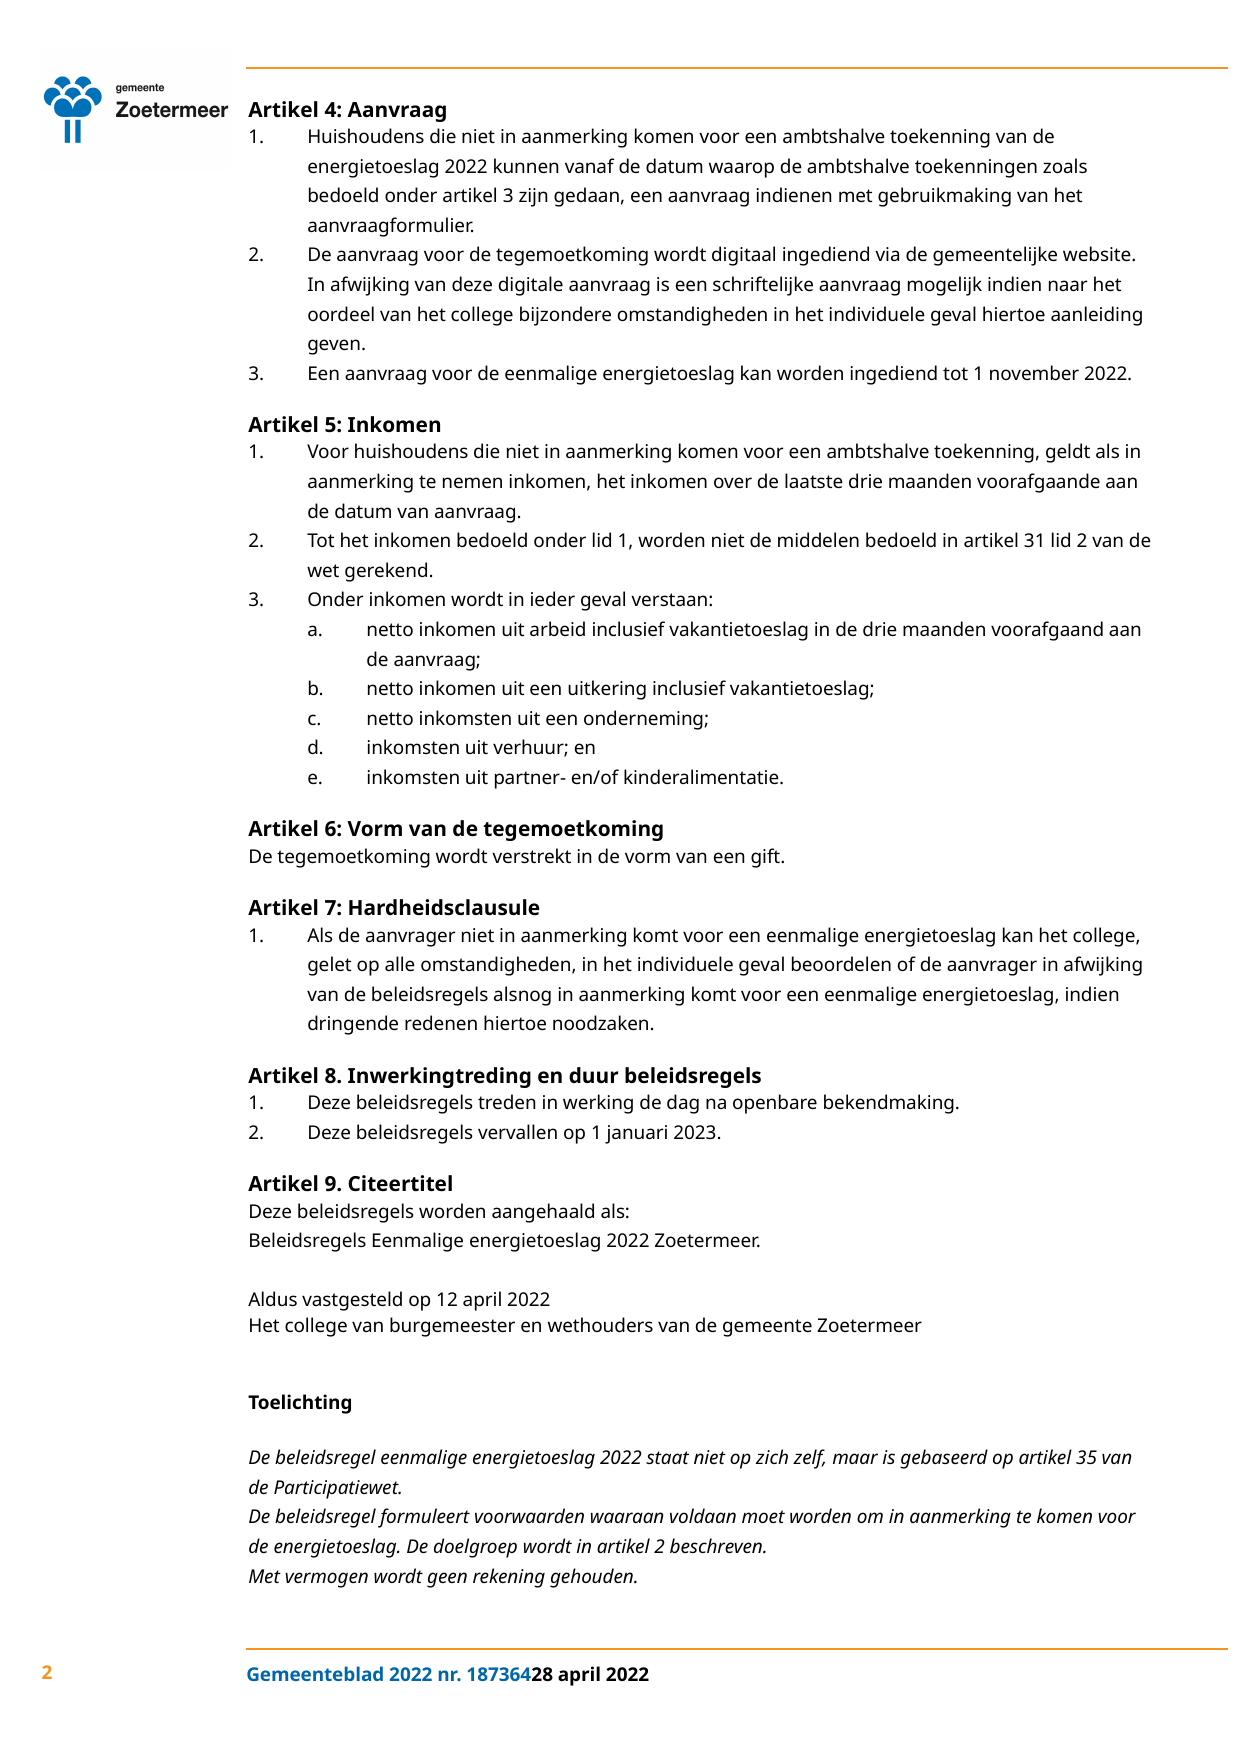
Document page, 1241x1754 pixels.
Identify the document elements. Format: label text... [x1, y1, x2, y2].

list Voor huishoudens die niet in aanmerking komen voor een ambtshalve toekenning, geldt als in aanmerking te nemen inkomen, het inkomen over de laatste drie maanden voorafgaande aan de datum van aanvraag. [248, 439, 1152, 524]
text Aldus vastgesteld op 12 april 2022 [248, 1287, 1152, 1312]
text De beleidsregel formuleert voorwaarden waaraan voldaan moet worden om in aanmerking te komen voor de energietoeslag. De doelgroep wordt in artikel 2 beschreven. [248, 1504, 1152, 1559]
list netto inkomsten uit een onderneming; [307, 705, 1152, 731]
text Artikel 4: Aanvraag [248, 95, 1152, 123]
list De aanvraag voor de tegemoetkoming wordt digitaal ingediend via de gemeentelijke website. In afwijking van deze digitale aanvraag is een schriftelijke aanvraag mogelijk indien naar het oordeel van het college bijzondere omstandigheden in het individuele geval hiertoe aanleiding geven. [248, 242, 1152, 356]
text Met vermogen wordt geen rekening gehouden. [248, 1563, 1152, 1588]
list inkomsten uit verhuur; en [307, 734, 1152, 760]
text Artikel 9. Citeertitel [248, 1169, 1152, 1198]
text Artikel 8. Inwerkingtreding en duur beleidsregels [248, 1061, 1152, 1089]
list Deze beleidsregels vervallen op 1 januari 2023. [248, 1119, 1152, 1145]
text De beleidsregel eenmalige energietoeslag 2022 staat niet op zich zelf, maar is gebaseerd op artikel 35 van de Participatiewet. [248, 1444, 1152, 1500]
list Een aanvraag voor de eenmalige energietoeslag kan worden ingediend tot 1 november 2022. [248, 360, 1152, 386]
list inkomsten uit partner- en/of kinderalimentatie. [307, 764, 1152, 790]
list Tot het inkomen bedoeld onder lid 1, worden niet de middelen bedoeld in artikel 31 lid 2 van de wet gerekend. [248, 527, 1152, 583]
text Beleidsregels Eenmalige energietoeslag 2022 Zoetermeer. [248, 1227, 1152, 1253]
text De tegemoetkoming wordt verstrekt in de vorm van een gift. [248, 843, 1152, 869]
text Artikel 6: Vorm van de tegemoetkoming [248, 814, 1152, 843]
list netto inkomen uit arbeid inclusief vakantietoeslag in de drie maanden voorafgaand aan de aanvraag; [307, 616, 1152, 672]
text Artikel 5: Inkomen [248, 410, 1152, 439]
list Onder inkomen wordt in ieder geval verstaan: [248, 587, 1152, 612]
picture [41, 47, 231, 172]
list Huishoudens die niet in aanmerking komen voor een ambtshalve toekenning van de energietoeslag 2022 kunnen vanaf de datum waarop de ambtshalve toekenningen zoals bedoeld onder artikel 3 zijn gedaan, een aanvraag indienen met gebruikmaking van het aanvraagformulier. [248, 123, 1152, 238]
text Toelichting [248, 1389, 1152, 1415]
text Artikel 7: Hardheidsclausule [248, 893, 1152, 922]
text Het college van burgemeester en wethouders van de gemeente Zoetermeer [248, 1312, 1152, 1338]
list Deze beleidsregels treden in werking de dag na openbare bekendmaking. [248, 1089, 1152, 1115]
list Als de aanvrager niet in aanmerking komt voor een eenmalige energietoeslag kan het college, gelet op alle omstandigheden, in het individuele geval beoordelen of de aanvrager in afwijking van de beleidsregels alsnog in aanmerking komt voor een eenmalige energietoeslag, indien dringende redenen hiertoe noodzaken. [248, 922, 1152, 1036]
text Deze beleidsregels worden aangehaald als: [248, 1198, 1152, 1224]
list netto inkomen uit een uitkering inclusief vakantietoeslag; [307, 675, 1152, 701]
